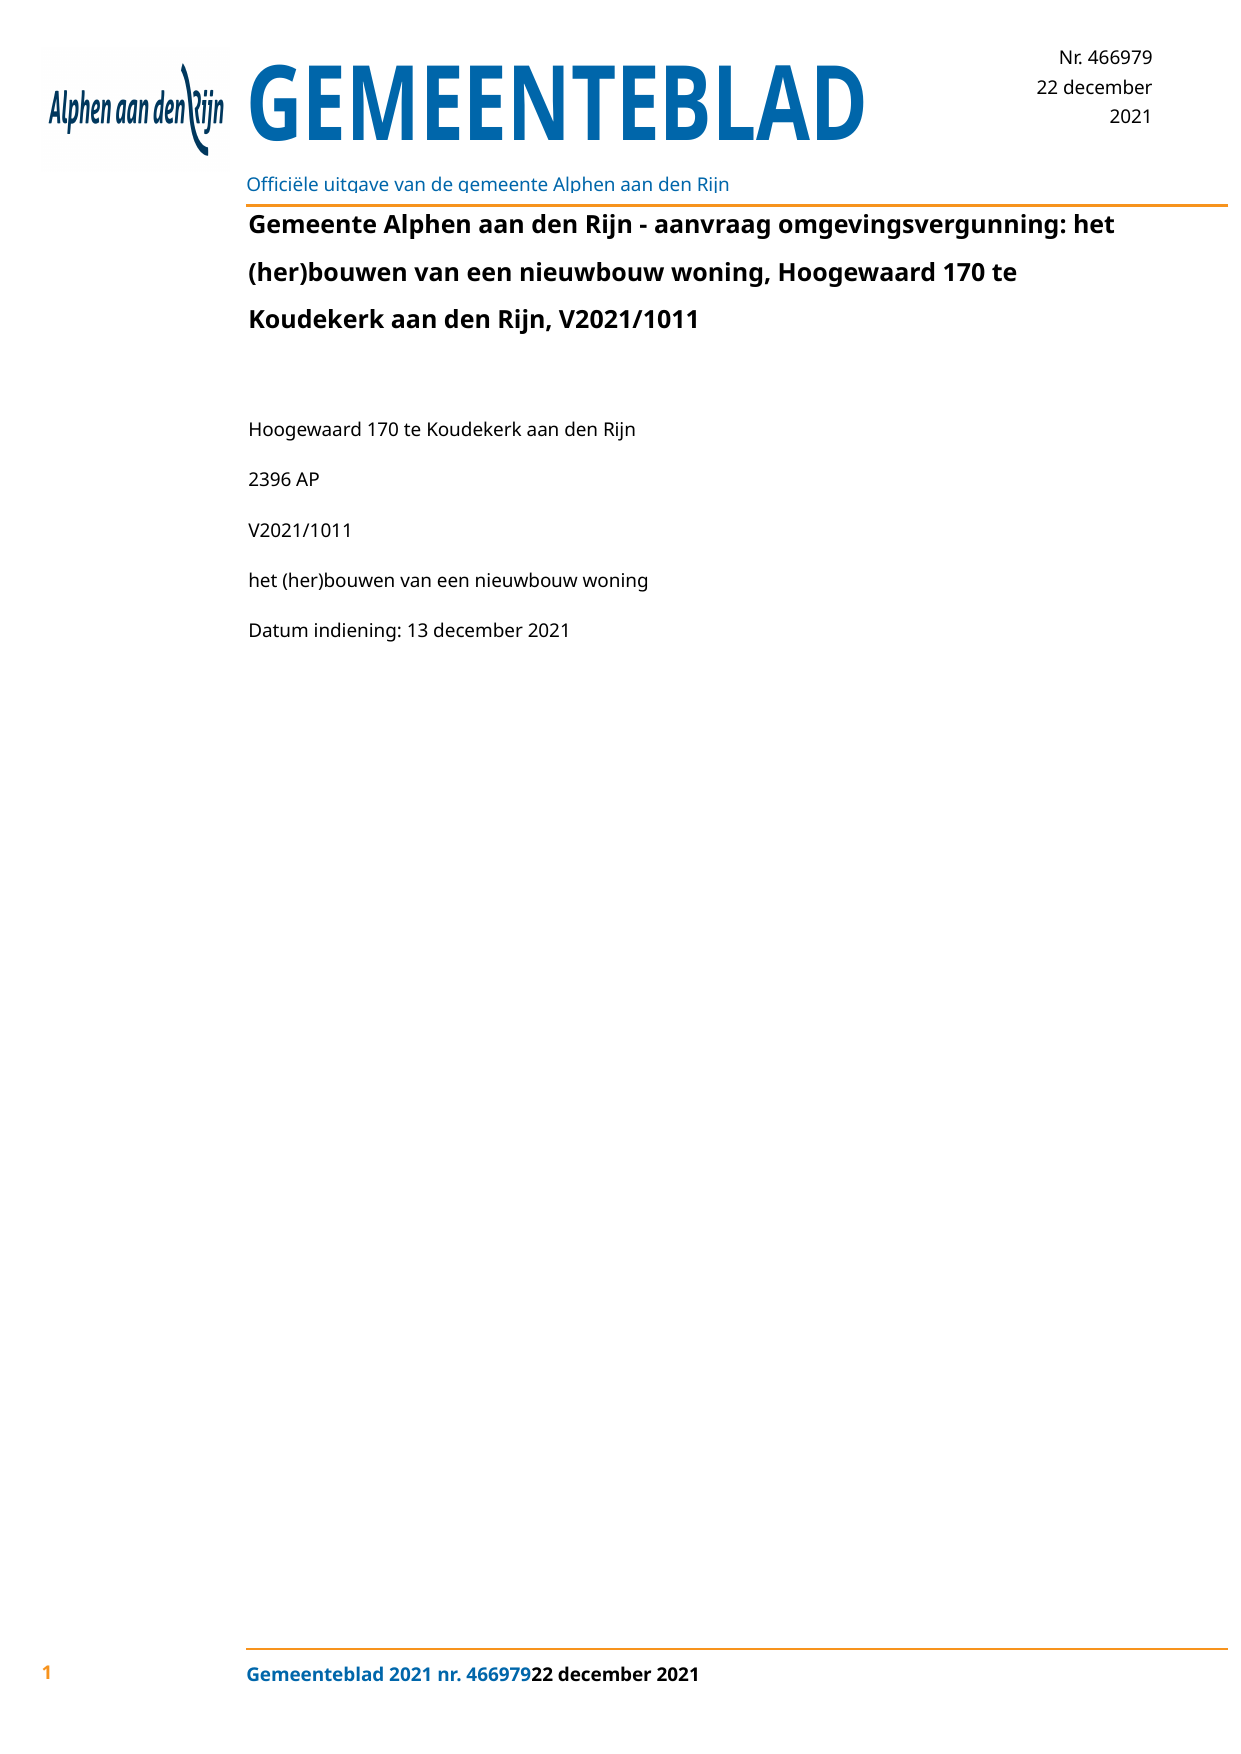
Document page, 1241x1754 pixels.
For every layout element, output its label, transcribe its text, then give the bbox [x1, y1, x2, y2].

text het (her)bouwen van een nieuwbouw woning [248, 567, 1152, 593]
picture [41, 47, 231, 172]
text Gemeente Alphen aan den Rijn - aanvraag omgevingsvergunning: het (her)bouwen van een nieuwbouw woning, Hoogewaard 170 te Koudekerk aan den Rijn, V2021/1011 [248, 207, 1152, 336]
text 2396 AP [248, 466, 1152, 492]
text Datum indiening: 13 december 2021 [248, 618, 1152, 643]
text Hoogewaard 170 te Koudekerk aan den Rijn [248, 416, 1152, 442]
text V2021/1011 [248, 517, 1152, 542]
